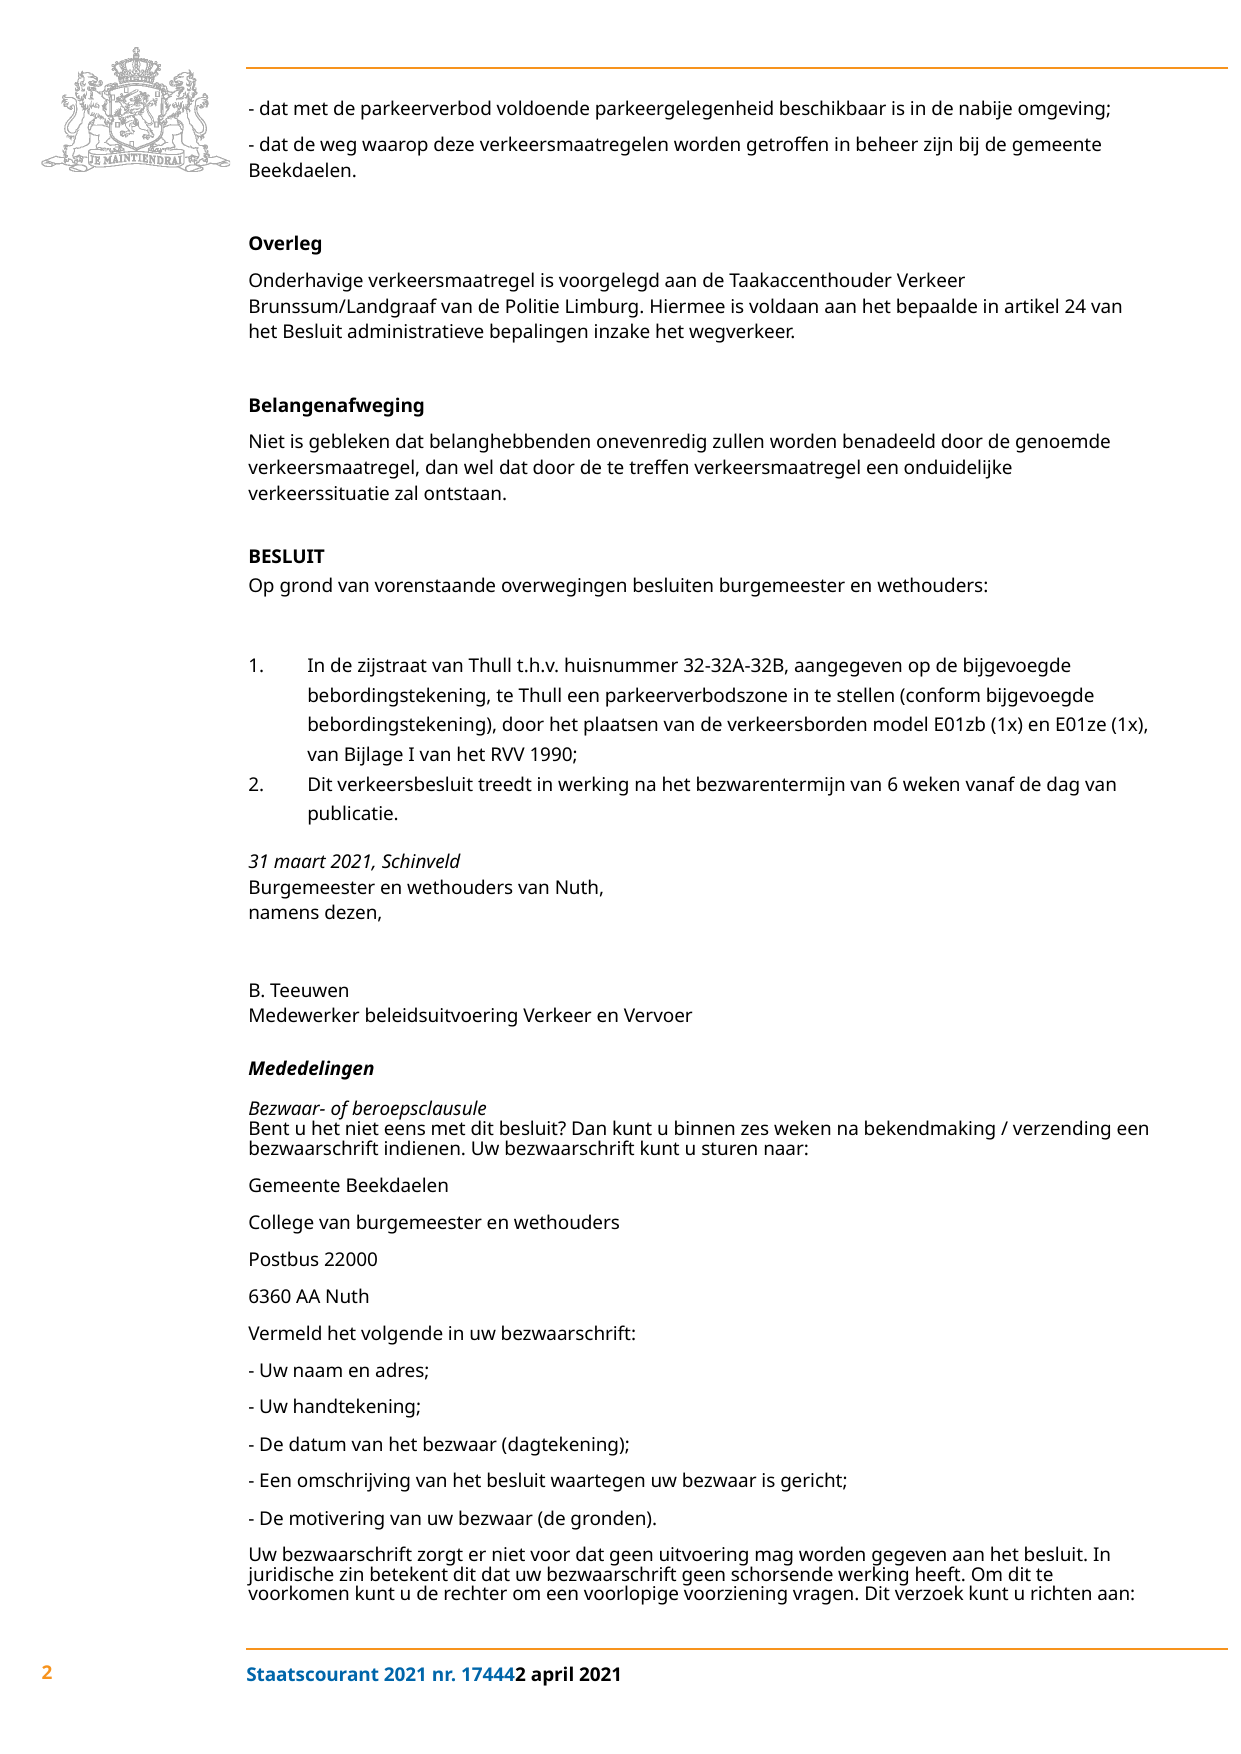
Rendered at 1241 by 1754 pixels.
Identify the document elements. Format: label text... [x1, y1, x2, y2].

text Medewerker beleidsuitvoering Verkeer en Vervoer [248, 1002, 1152, 1028]
text Onderhavige verkeersmaatregel is voorgelegd aan de Taakaccenthouder Verkeer Brunssum/Landgraaf van de Politie Limburg. Hiermee is voldaan aan het bepaalde in artikel 24 van het Besluit administratieve bepalingen inzake het wegverkeer. [248, 267, 1152, 344]
picture [41, 47, 231, 172]
text Belangenafweging [248, 392, 1152, 418]
text Niet is gebleken dat belanghebbenden onevenredig zullen worden benadeeld door de genoemde verkeersmaatregel, dan wel dat door de te treffen verkeersmaatregel een onduidelijke verkeerssituatie zal ontstaan. [248, 429, 1152, 506]
text - dat met de parkeerverbod voldoende parkeergelegenheid beschikbaar is in de nabije omgeving; [248, 95, 1152, 121]
text - De motivering van uw bezwaar (de gronden). [248, 1509, 1152, 1529]
text Uw bezwaarschrift zorgt er niet voor dat geen uitvoering mag worden gegeven aan het besluit. In juridische zin betekent dit dat uw bezwaarschrift geen schorsende werking heeft. Om dit te voorkomen kunt u de rechter om een voorlopige voorziening vragen. Dit verzoek kunt u richten aan: [248, 1546, 1152, 1604]
text BESLUIT [248, 543, 1152, 568]
text Gemeente Beekdaelen [248, 1177, 1152, 1196]
text - Uw naam en adres; [248, 1362, 1152, 1381]
text - De datum van het bezwaar (dagtekening); [248, 1436, 1152, 1455]
text College van burgemeester en wethouders [248, 1214, 1152, 1233]
text Bezwaar- of beroepsclausule [248, 1095, 1152, 1120]
text - Een omschrijving van het besluit waartegen uw bezwaar is gericht; [248, 1472, 1152, 1492]
text - dat de weg waarop deze verkeersmaatregelen worden getroffen in beheer zijn bij de gemeente Beekdaelen. [248, 131, 1152, 183]
text 31 maart 2021, Schinveld [248, 848, 1152, 874]
text Postbus 22000 [248, 1251, 1152, 1270]
text Vermeld het volgende in uw bezwaarschrift: [248, 1324, 1152, 1344]
text 6360 AA Nuth [248, 1288, 1152, 1307]
text Bent u het niet eens met dit besluit? Dan kunt u binnen zes weken na bekendmaking / verzending een bezwaarschrift indienen. Uw bezwaarschrift kunt u sturen naar: [248, 1120, 1152, 1159]
text B. Teeuwen [248, 977, 1152, 1002]
text namens dezen, [248, 899, 1152, 925]
text Mededelingen [248, 1055, 1152, 1081]
list In de zijstraat van Thull t.h.v. huisnummer 32-32A-32B, aangegeven op de bijgevoegde bebordingstekening, te Thull een parkeerverbodszone in te stellen (conform bijgevoegde bebordingstekening), door het plaatsen van de verkeersborden model E01zb (1x) en E01ze (1x), van Bijlage I van het RVV 1990; [248, 652, 1152, 767]
list Dit verkeersbesluit treedt in werking na het bezwarentermijn van 6 weken vanaf de dag van publicatie. [248, 771, 1152, 826]
text Op grond van vorenstaande overwegingen besluiten burgemeester en wethouders: [248, 572, 1152, 598]
text Burgemeester en wethouders van Nuth, [248, 874, 1152, 899]
text - Uw handtekening; [248, 1398, 1152, 1418]
text Overleg [248, 231, 1152, 256]
